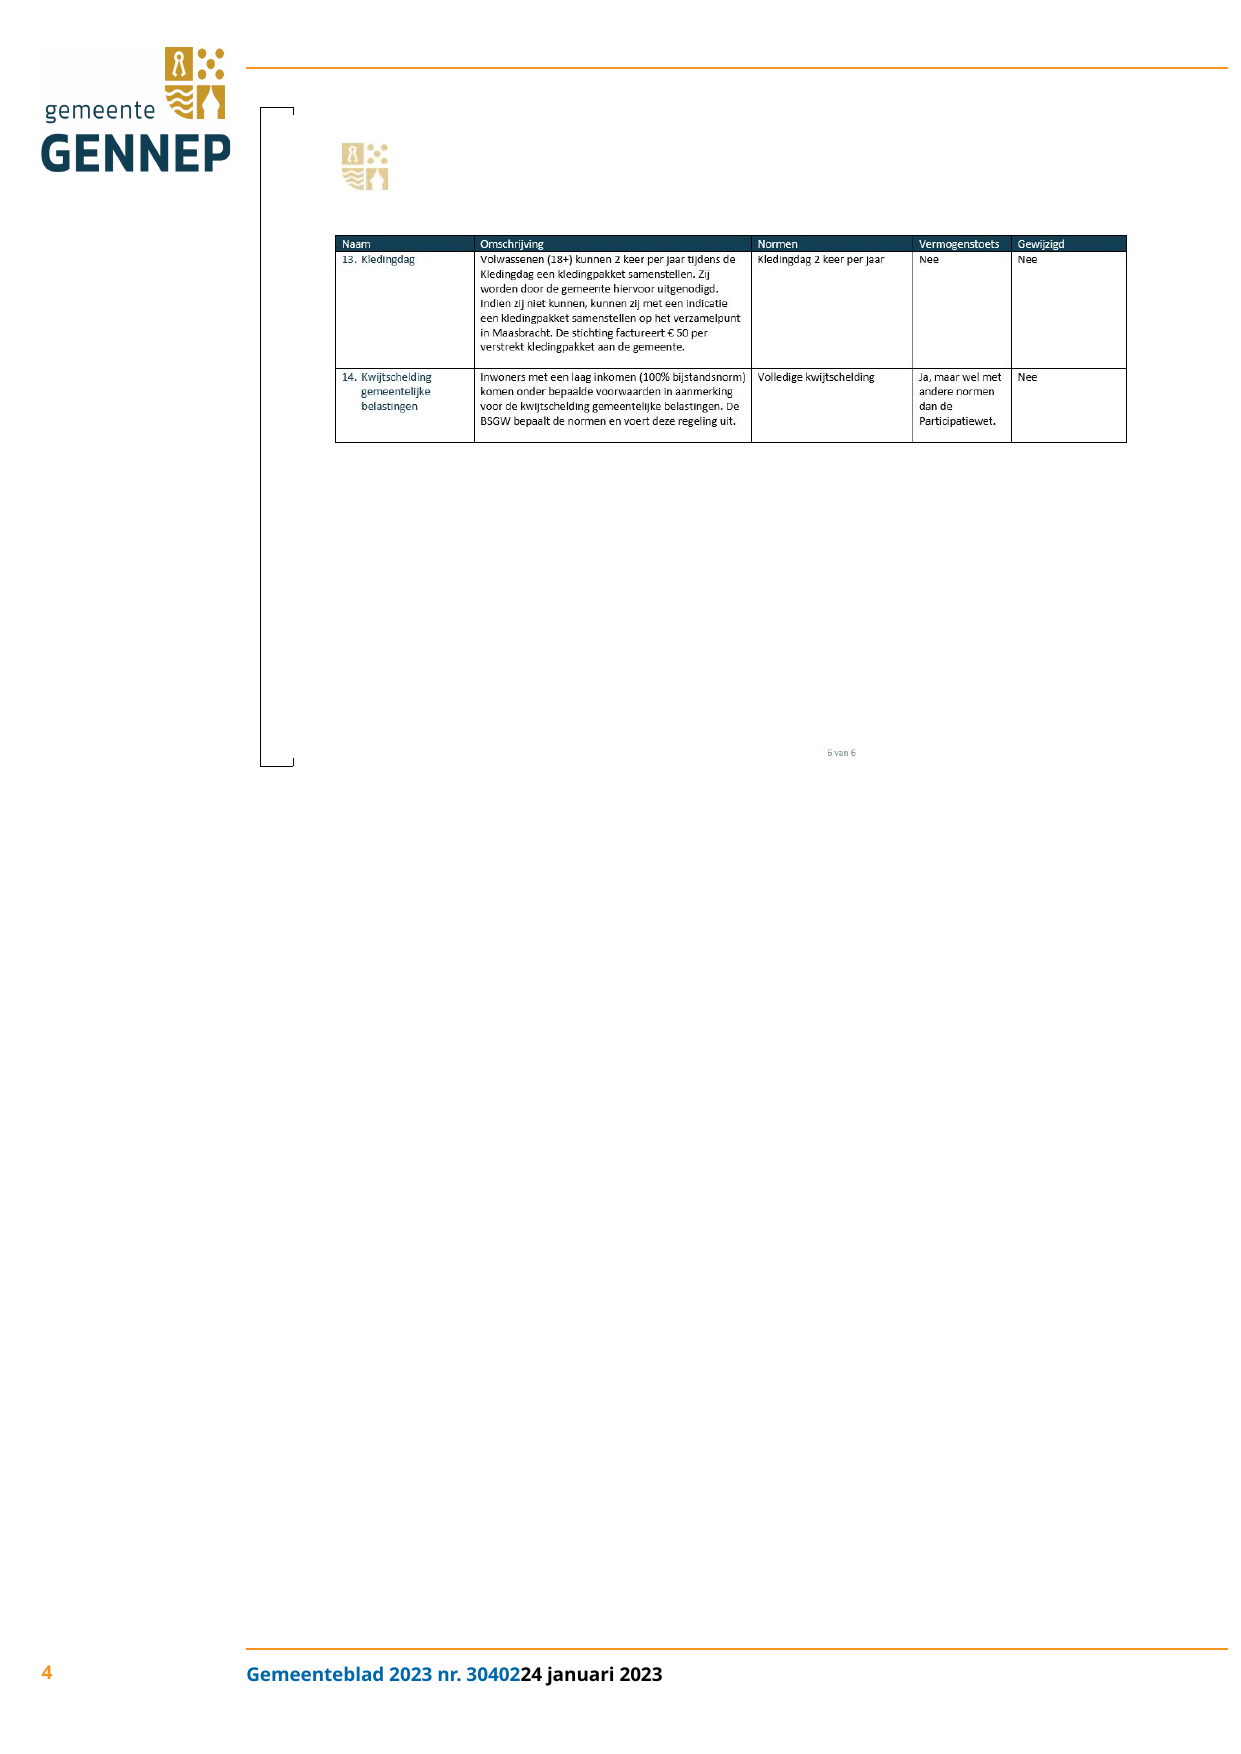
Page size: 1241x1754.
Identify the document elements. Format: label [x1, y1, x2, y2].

picture [268, 115, 1173, 758]
picture [41, 47, 231, 172]
